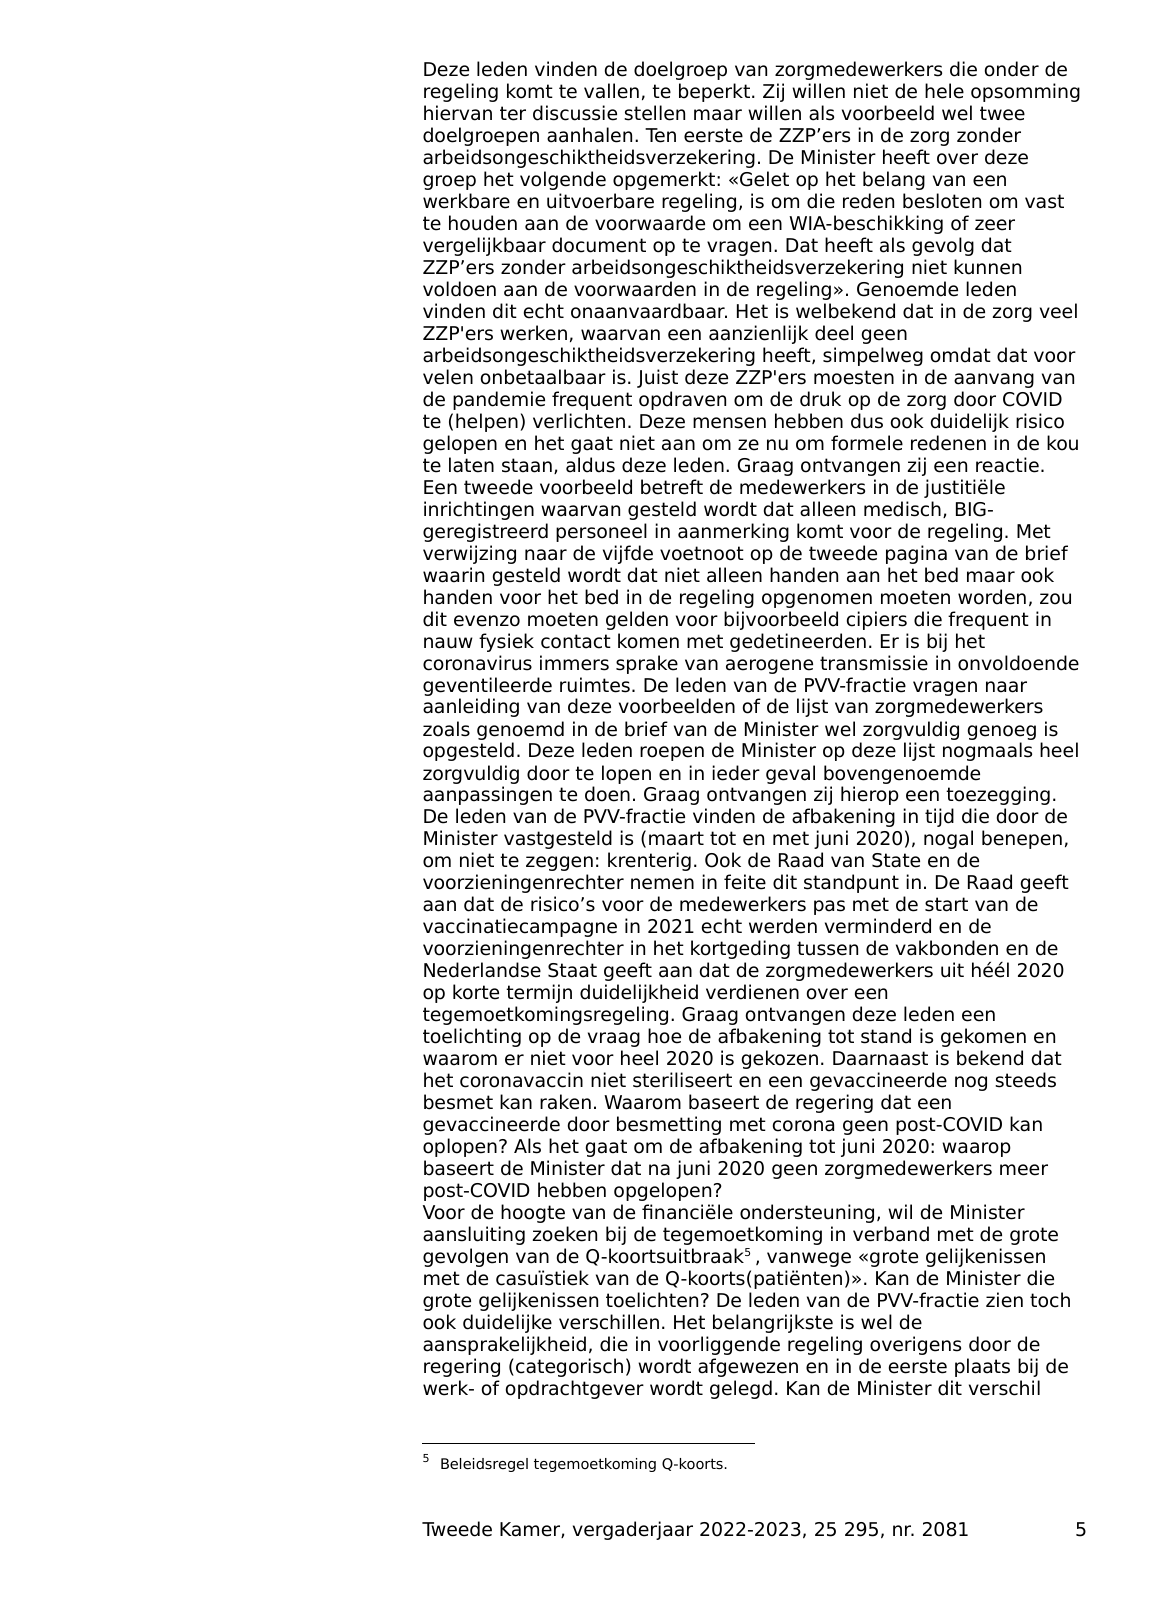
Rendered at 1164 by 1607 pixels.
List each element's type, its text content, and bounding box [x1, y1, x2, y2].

text Een tweede voorbeeld betreft de medewerkers in de justitiële inrichtingen waarvan gesteld wordt dat alleen medisch, BIG-geregistreerd personeel in aanmerking komt voor de regeling. Met verwijzing naar de vijfde voetnoot op de tweede pagina van de brief waarin gesteld wordt dat niet alleen handen aan het bed maar ook handen voor het bed in de regeling opgenomen moeten worden, zou dit evenzo moeten gelden voor bijvoorbeeld cipiers die frequent in nauw fysiek contact komen met gedetineerden. Er is bij het coronavirus immers sprake van aerogene transmissie in onvoldoende geventileerde ruimtes. De leden van de PVV-fractie vragen naar aanleiding van deze voorbeelden of de lijst van zorgmedewerkers zoals genoemd in de brief van de Minister wel zorgvuldig genoeg is opgesteld. Deze leden roepen de Minister op deze lijst nogmaals heel zorgvuldig door te lopen en in ieder geval bovengenoemde aanpassingen te doen. Graag ontvangen zij hierop een toezegging. [422, 477, 1087, 806]
text Beleidsregel tegemoetkoming Q-koorts. [422, 1452, 1087, 1474]
text Voor de hoogte van de financiële ondersteuning, wil de Minister aansluiting zoeken bij de tegemoetkoming in verband met de grote gevolgen van de Q-koortsuitbraak, vanwege «grote gelijkenissen met de casuïstiek van de Q-koorts(patiënten)». Kan de Minister die grote gelijkenissen toelichten? De leden van de PVV-fractie zien toch ook duidelijke verschillen. Het belangrijkste is wel de aansprakelijkheid, die in voorliggende regeling overigens door de regering (categorisch) wordt afgewezen en in de eerste plaats bij de werk- of opdrachtgever wordt gelegd. Kan de Minister dit verschil [422, 1202, 1087, 1400]
text Deze leden vinden de doelgroep van zorgmedewerkers die onder de regeling komt te vallen, te beperkt. Zij willen niet de hele opsomming hiervan ter discussie stellen maar willen als voorbeeld wel twee doelgroepen aanhalen. Ten eerste de ZZP’ers in de zorg zonder arbeidsongeschiktheidsverzekering. De Minister heeft over deze groep het volgende opgemerkt: «Gelet op het belang van een werkbare en uitvoerbare regeling, is om die reden besloten om vast te houden aan de voorwaarde om een WIA-beschikking of zeer vergelijkbaar document op te vragen. Dat heeft als gevolg dat ZZP’ers zonder arbeidsongeschiktheidsverzekering niet kunnen voldoen aan de voorwaarden in de regeling». Genoemde leden vinden dit echt onaanvaardbaar. Het is welbekend dat in de zorg veel ZZP'ers werken, waarvan een aanzienlijk deel geen arbeidsongeschiktheidsverzekering heeft, simpelweg omdat dat voor velen onbetaalbaar is. Juist deze ZZP'ers moesten in de aanvang van de pandemie frequent opdraven om de druk op de zorg door COVID te (helpen) verlichten. Deze mensen hebben dus ook duidelijk risico gelopen en het gaat niet aan om ze nu om formele redenen in de kou te laten staan, aldus deze leden. Graag ontvangen zij een reactie. [422, 59, 1087, 477]
text De leden van de PVV-fractie vinden de afbakening in tijd die door de Minister vastgesteld is (maart tot en met juni 2020), nogal benepen, om niet te zeggen: krenterig. Ook de Raad van State en de voorzieningenrechter nemen in feite dit standpunt in. De Raad geeft aan dat de risico’s voor de medewerkers pas met de start van de vaccinatiecampagne in 2021 echt werden verminderd en de voorzieningenrechter in het kortgeding tussen de vakbonden en de Nederlandse Staat geeft aan dat de zorgmedewerkers uit héél 2020 op korte termijn duidelijkheid verdienen over een tegemoetkomingsregeling. Graag ontvangen deze leden een toelichting op de vraag hoe de afbakening tot stand is gekomen en waarom er niet voor heel 2020 is gekozen. Daarnaast is bekend dat het coronavaccin niet steriliseert en een gevaccineerde nog steeds besmet kan raken. Waarom baseert de regering dat een gevaccineerde door besmetting met corona geen post-COVID kan oplopen? Als het gaat om de afbakening tot juni 2020: waarop baseert de Minister dat na juni 2020 geen zorgmedewerkers meer post-COVID hebben opgelopen? [422, 806, 1087, 1202]
